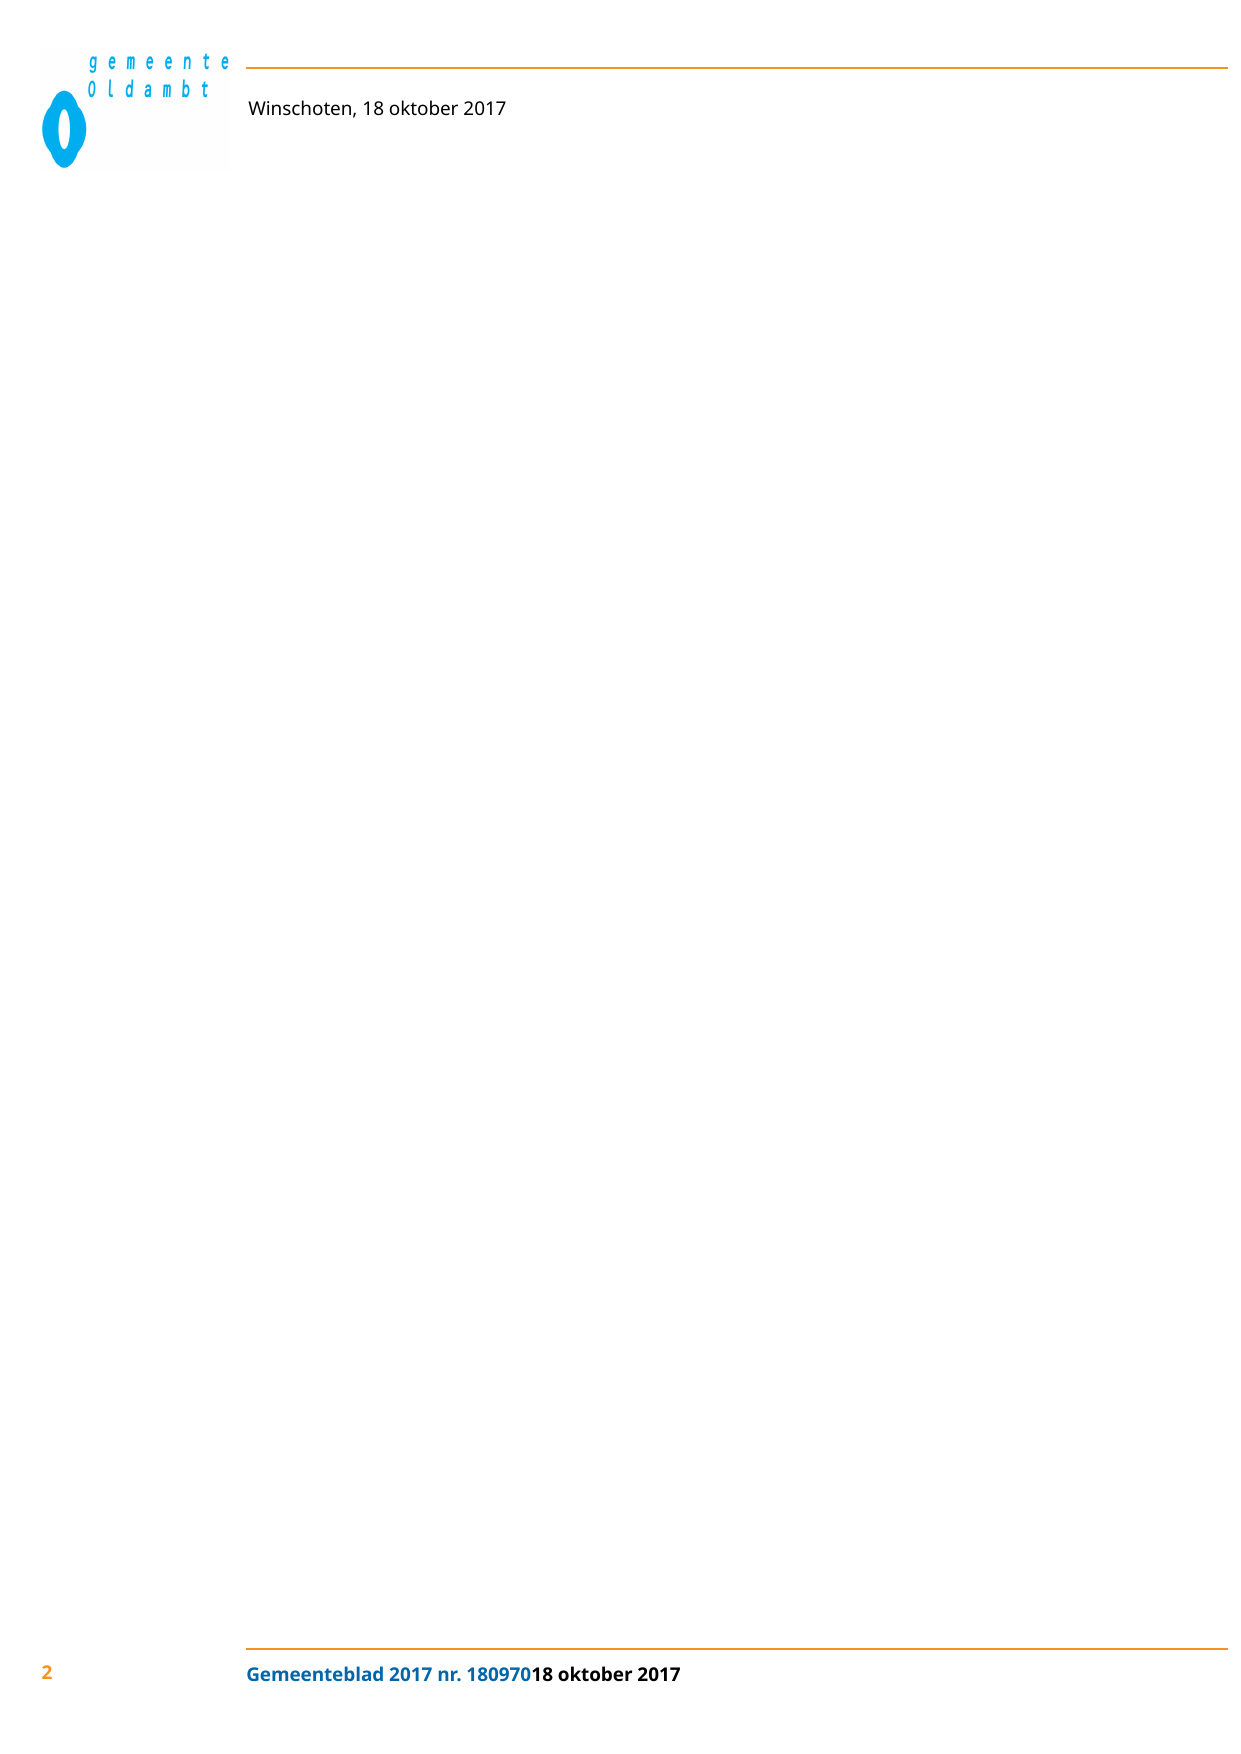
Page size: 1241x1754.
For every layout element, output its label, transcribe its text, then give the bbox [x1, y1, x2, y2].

text Winschoten, 18 oktober 2017 [248, 95, 1152, 121]
picture [41, 47, 231, 172]
